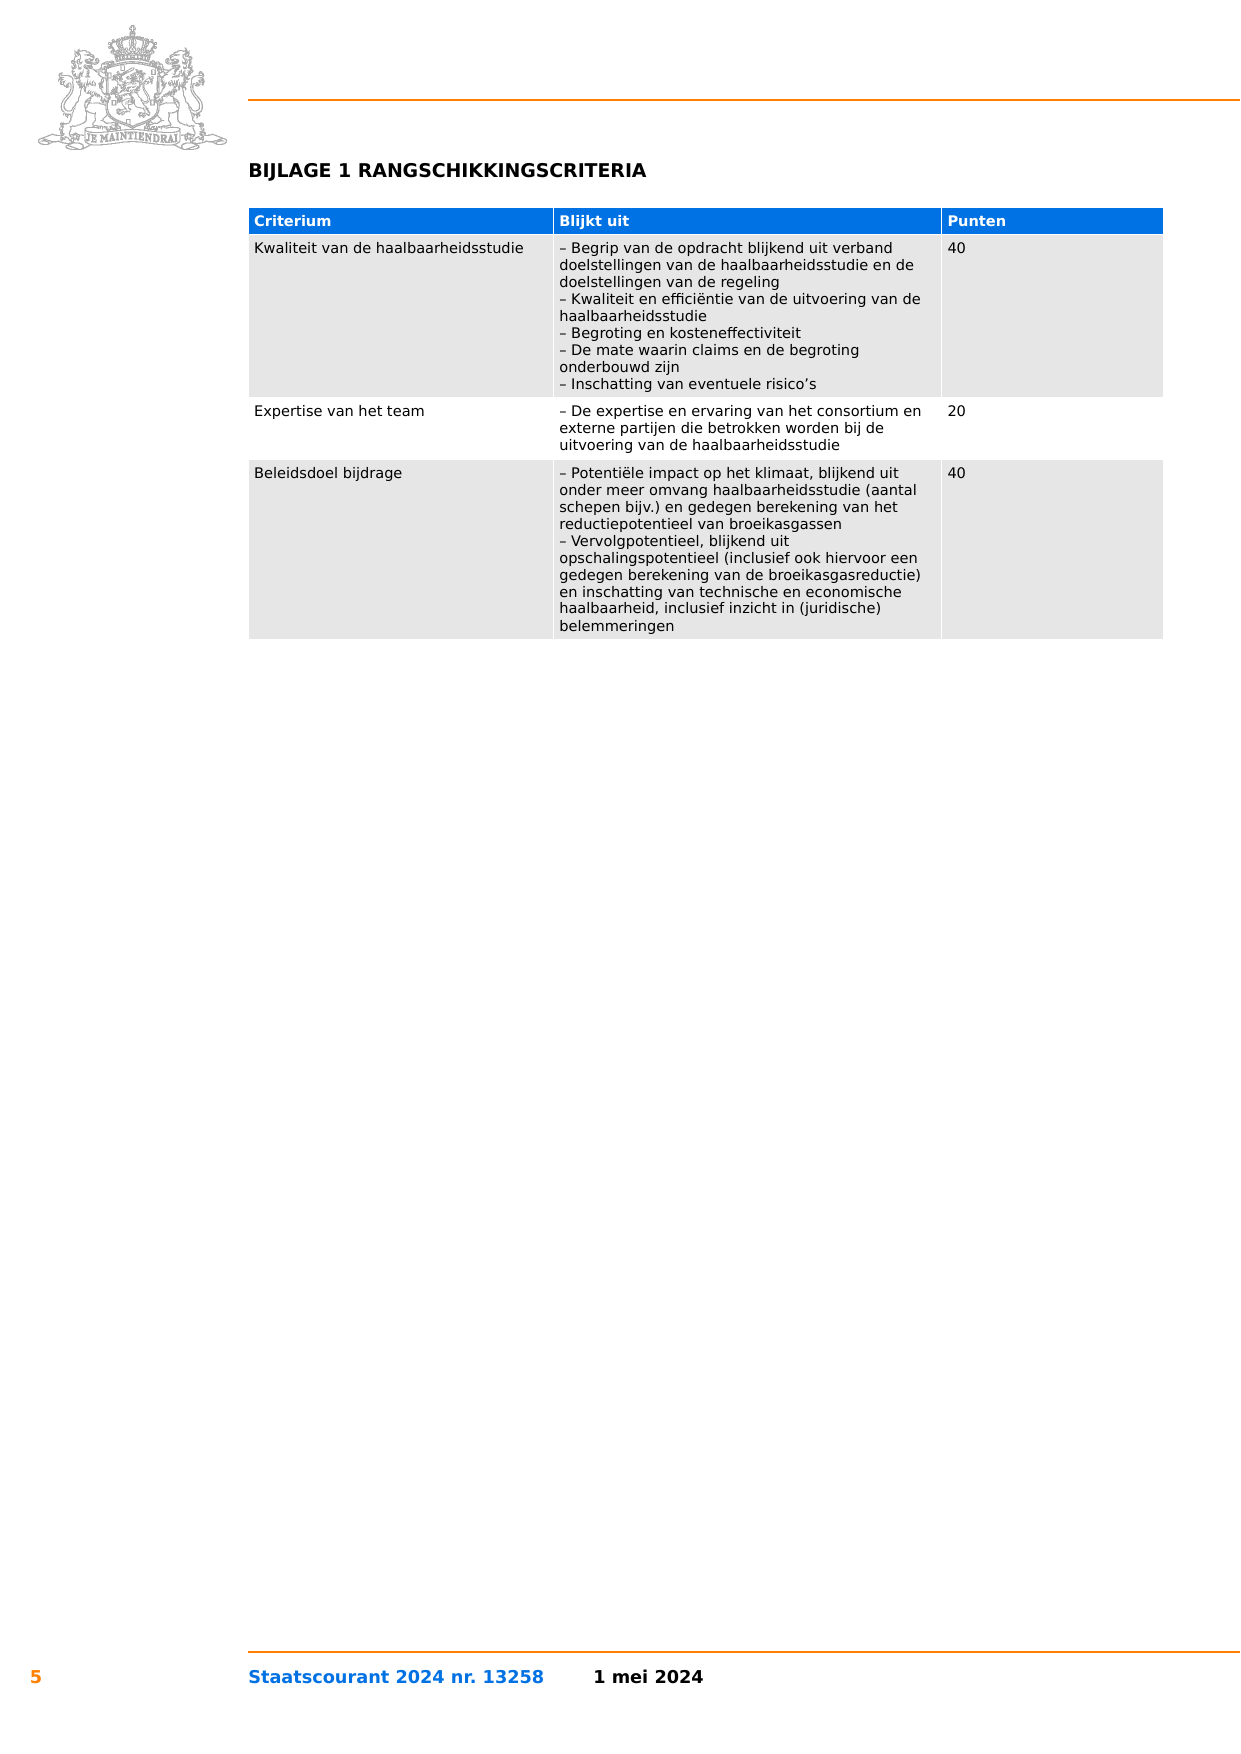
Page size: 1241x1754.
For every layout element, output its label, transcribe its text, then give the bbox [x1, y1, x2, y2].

table_cell Kwaliteit van de haalbaarheidsstudie [249, 235, 553, 397]
table_header Punten [942, 208, 1163, 234]
table_cell – De expertise en ervaring van het consortium en externe partijen die betrokken worden bij de uitvoering van de haalbaarheidsstudie [554, 399, 941, 459]
table_cell Beleidsdoel bijdrage [249, 460, 553, 639]
table_cell – Begrip van de opdracht blijkend uit verband doelstellingen van de haalbaarheidsstudie en de doelstellingen van de regeling – Kwaliteit en efficiëntie van de uitvoering van de haalbaarheidsstudie – Begroting en kosteneffectiviteit – De mate waarin claims en de begroting onderbouwd zijn – Inschatting van eventuele risico’s [554, 235, 941, 397]
subtitle BIJLAGE 1 RANGSCHIKKINGSCRITERIA [248, 160, 1163, 182]
table_header Criterium [249, 208, 553, 234]
table_cell – Potentiële impact op het klimaat, blijkend uit onder meer omvang haalbaarheidsstudie (aantal schepen bijv.) en gedegen berekening van het reductiepotentieel van broeikasgassen – Vervolgpotentieel, blijkend uit opschalingspotentieel (inclusief ook hiervoor een gedegen berekening van de broeikasgasreductie) en inschatting van technische en economische haalbaarheid, inclusief inzicht in (juridische) belemmeringen [554, 460, 941, 639]
picture [38, 25, 227, 150]
table_cell 20 [942, 399, 1163, 459]
table_cell 40 [942, 460, 1163, 639]
table_cell Expertise van het team [249, 399, 553, 459]
table_header Blijkt uit [554, 208, 941, 234]
table_cell 40 [942, 235, 1163, 397]
